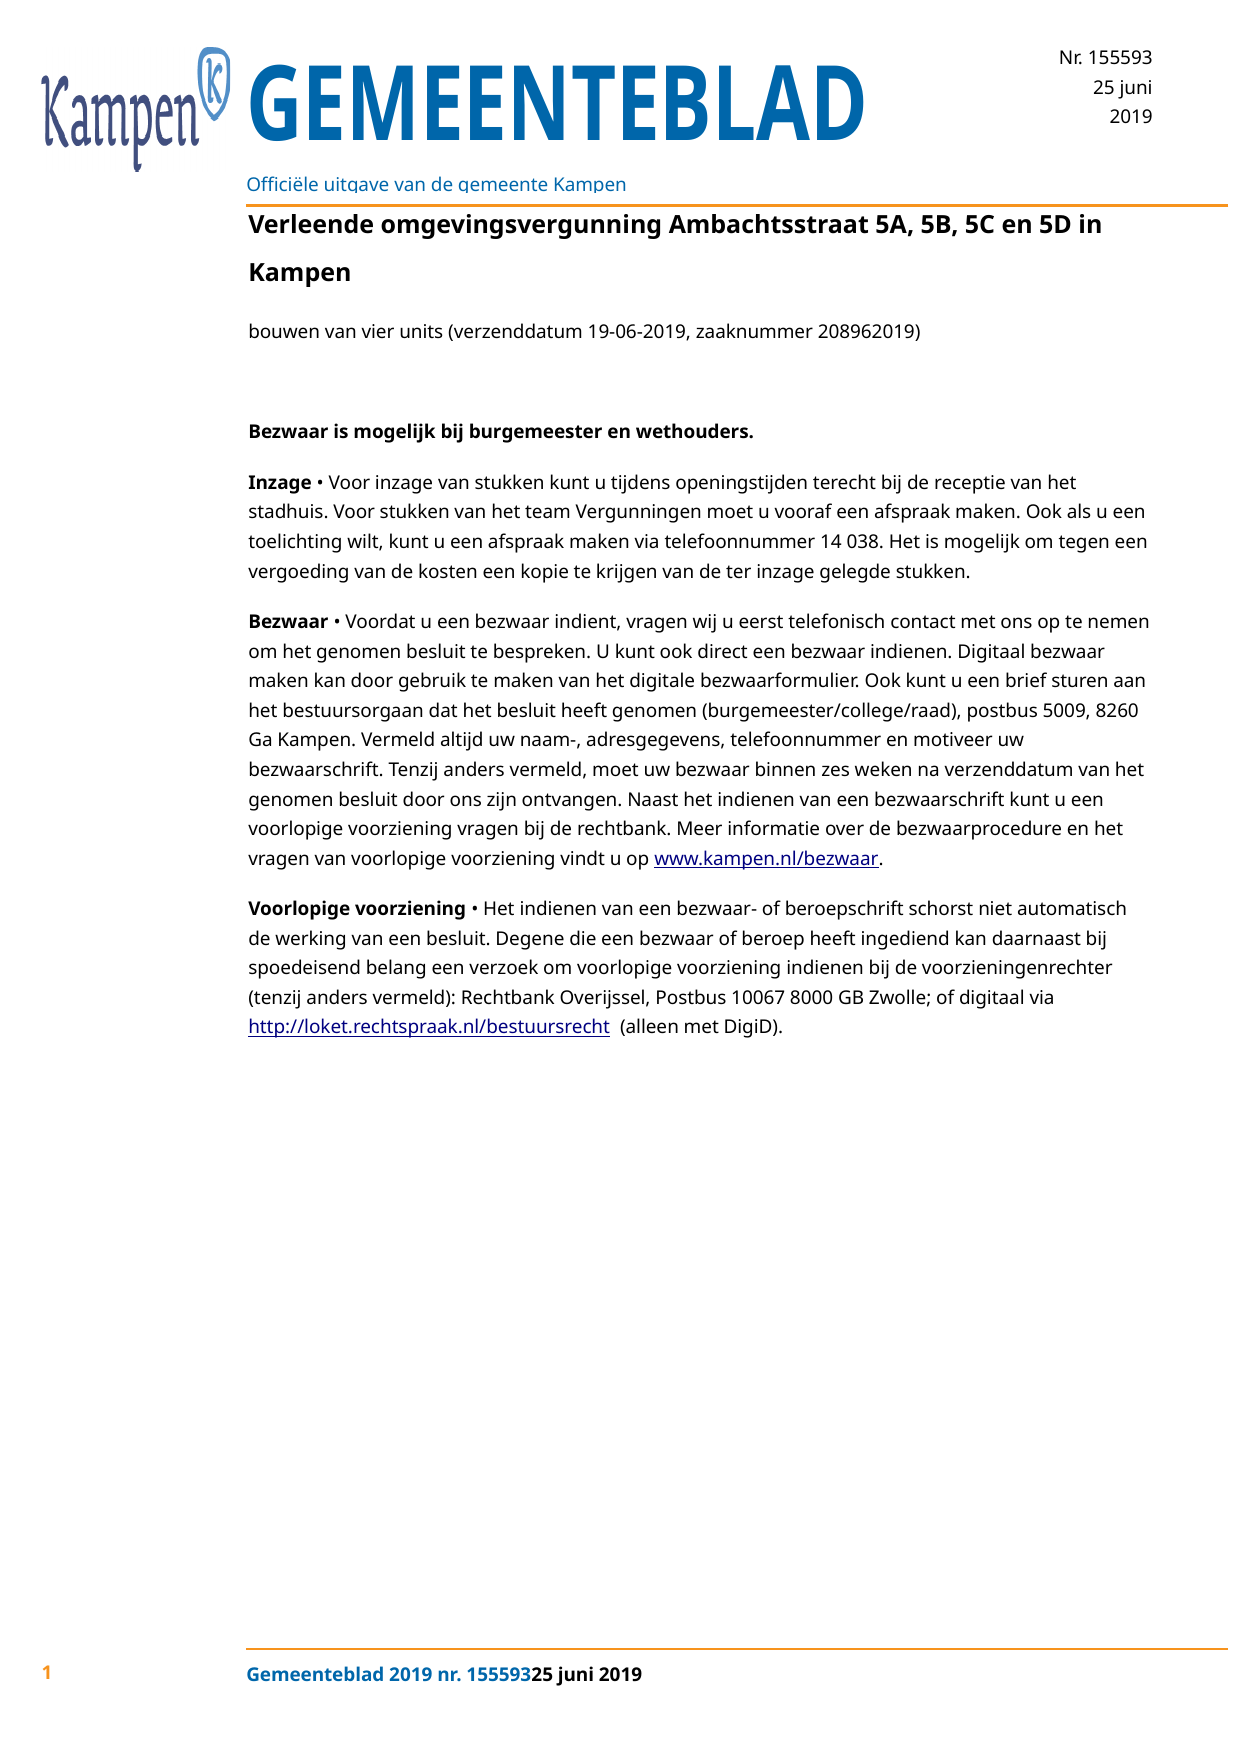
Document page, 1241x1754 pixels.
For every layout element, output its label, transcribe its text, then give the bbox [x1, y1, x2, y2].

text Inzage • Voor inzage van stukken kunt u tijdens openingstijden terecht bij de receptie van het stadhuis. Voor stukken van het team Vergunningen moet u vooraf een afspraak maken. Ook als u een toelichting wilt, kunt u een afspraak maken via telefoonnummer 14 038. Het is mogelijk om tegen een vergoeding van de kosten een kopie te krijgen van de ter inzage gelegde stukken. [248, 469, 1152, 584]
text Verleende omgevingsvergunning Ambachtsstraat 5A, 5B, 5C en 5D in Kampen [248, 207, 1152, 288]
text Bezwaar • Voordat u een bezwaar indient, vragen wij u eerst telefonisch contact met ons op te nemen om het genomen besluit te bespreken. U kunt ook direct een bezwaar indienen. Digitaal bezwaar maken kan door gebruik te maken van het digitale bezwaarformulier. Ook kunt u een brief sturen aan het bestuursorgaan dat het besluit heeft genomen (burgemeester/college/raad), postbus 5009, 8260 Ga Kampen. Vermeld altijd uw naam-, adresgegevens, telefoonnummer en motiveer uw bezwaarschrift. Tenzij anders vermeld, moet uw bezwaar binnen zes weken na verzenddatum van het genomen besluit door ons zijn ontvangen. Naast het indienen van een bezwaarschrift kunt u een voorlopige voorziening vragen bij de rechtbank. Meer informatie over de bezwaarprocedure en het vragen van voorlopige voorziening vindt u op www.kampen.nl/bezwaar. [248, 608, 1152, 871]
text Bezwaar is mogelijk bij burgemeester en wethouders. [248, 419, 1152, 444]
picture [41, 47, 231, 172]
text bouwen van vier units (verzenddatum 19-06-2019, zaaknummer 208962019) [248, 318, 1152, 344]
text Voorlopige voorziening • Het indienen van een bezwaar- of beroepschrift schorst niet automatisch de werking van een besluit. Degene die een bezwaar of beroep heeft ingediend kan daarnaast bij spoedeisend belang een verzoek om voorlopige voorziening indienen bij de voorzieningenrechter (tenzij anders vermeld): Rechtbank Overijssel, Postbus 10067 8000 GB Zwolle; of digitaal via http://loket.rechtspraak.nl/bestuursrecht (alleen met DigiD). [248, 895, 1152, 1039]
